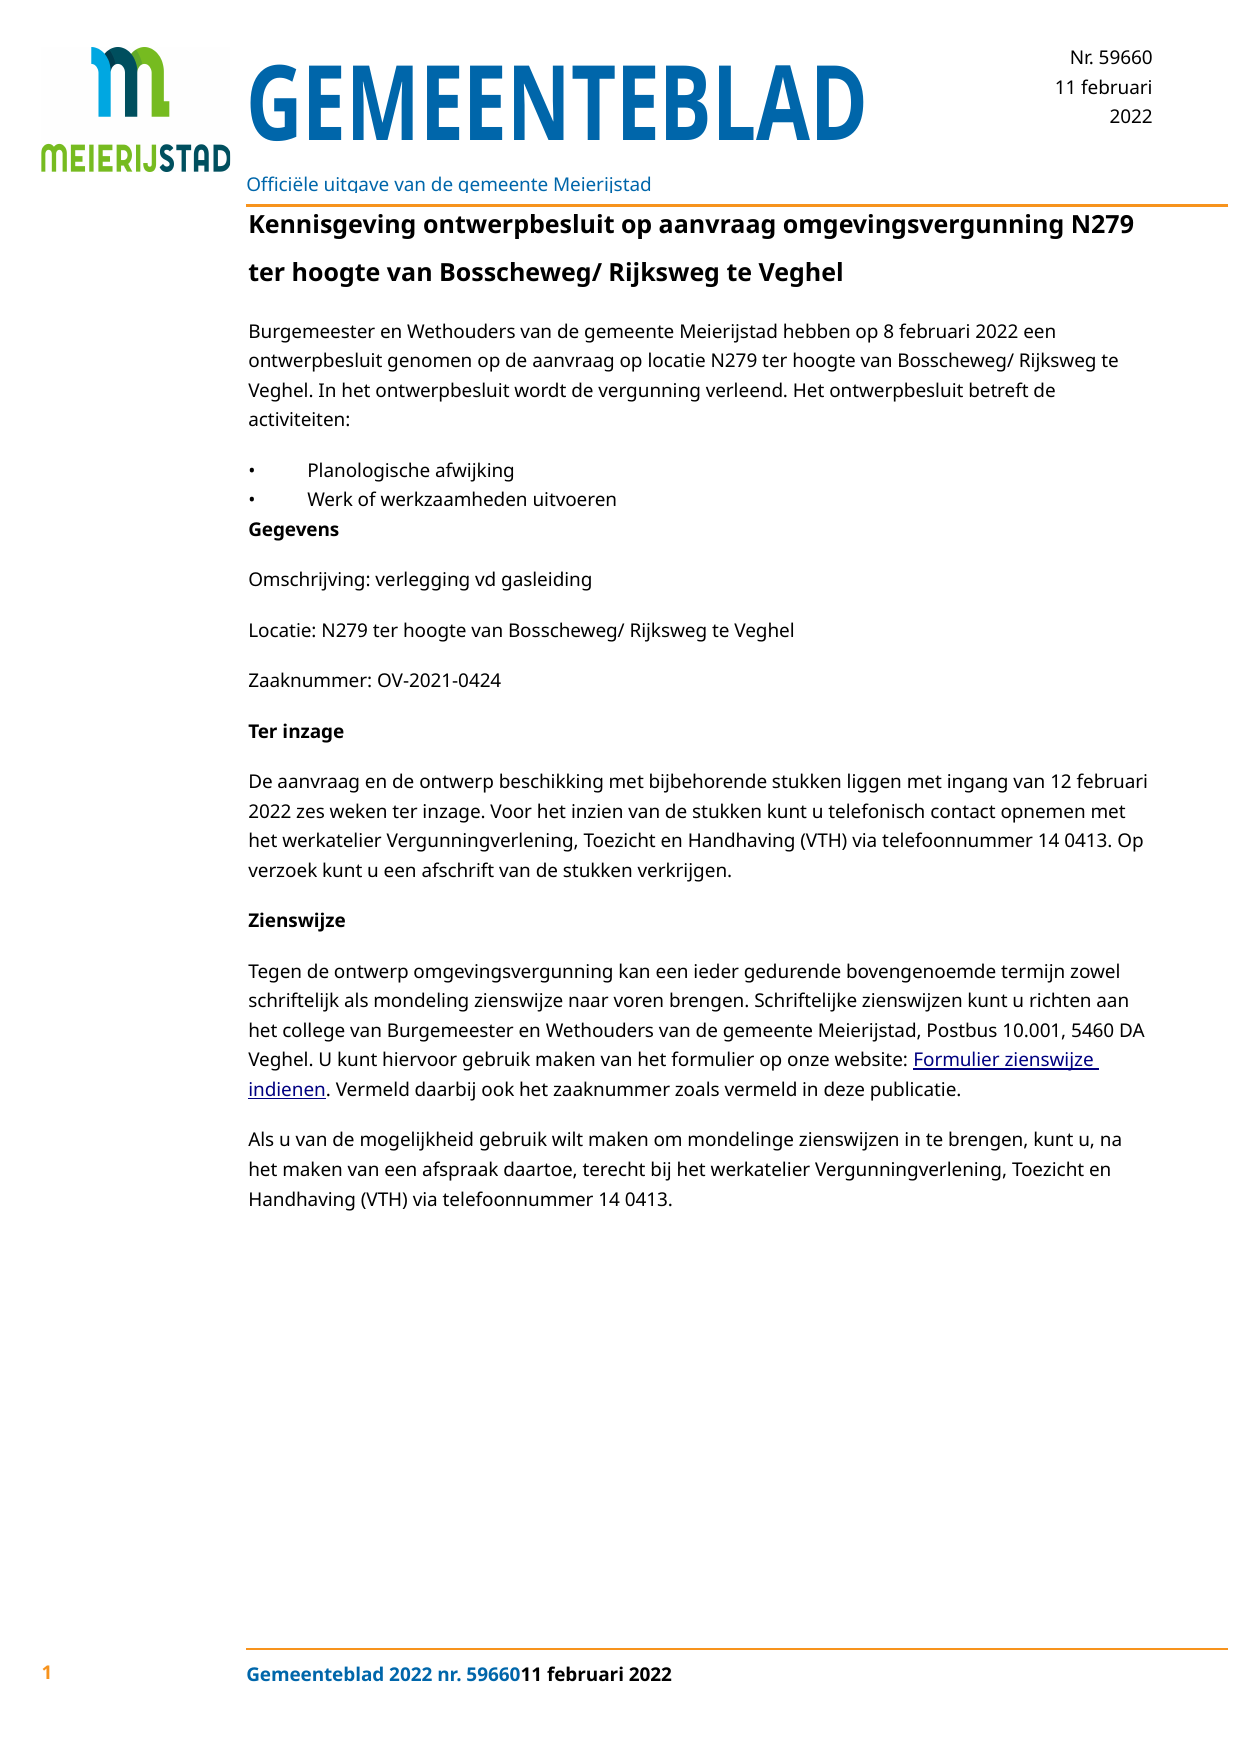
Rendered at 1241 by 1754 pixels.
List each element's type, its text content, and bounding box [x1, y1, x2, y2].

list Werk of werkzaamheden uitvoeren [248, 487, 1152, 512]
text Als u van de mogelijkheid gebruik wilt maken om mondelinge zienswijzen in te brengen, kunt u, na het maken van een afspraak daartoe, terecht bij het werkatelier Vergunningverlening, Toezicht en Handhaving (VTH) via telefoonnummer 14 0413. [248, 1127, 1152, 1212]
text Tegen de ontwerp omgevingsvergunning kan een ieder gedurende bovengenoemde termijn zowel schriftelijk als mondeling zienswijze naar voren brengen. Schriftelijke zienswijzen kunt u richten aan het college van Burgemeester en Wethouders van de gemeente Meierijstad, Postbus 10.001, 5460 DA Veghel. U kunt hiervoor gebruik maken van het formulier op onze website: Formulier zienswijze indienen. Vermeld daarbij ook het zaaknummer zoals vermeld in deze publicatie. [248, 958, 1152, 1102]
text Zienswijze [248, 907, 1152, 933]
list Planologische afwijking [248, 457, 1152, 483]
text De aanvraag en de ontwerp beschikking met bijbehorende stukken liggen met ingang van 12 februari 2022 zes weken ter inzage. Voor het inzien van de stukken kunt u telefonisch contact opnemen met het werkatelier Vergunningverlening, Toezicht en Handhaving (VTH) via telefoonnummer 14 0413. Op verzoek kunt u een afschrift van de stukken verkrijgen. [248, 768, 1152, 883]
text Ter inzage [248, 718, 1152, 744]
text Kennisgeving ontwerpbesluit op aanvraag omgevingsvergunning N279 ter hoogte van Bosscheweg/ Rijksweg te Veghel [248, 207, 1152, 288]
text Gegevens [248, 516, 1152, 542]
text Burgemeester en Wethouders van de gemeente Meierijstad hebben op 8 februari 2022 een ontwerpbesluit genomen op de aanvraag op locatie N279 ter hoogte van Bosscheweg/ Rijksweg te Veghel. In het ontwerpbesluit wordt de vergunning verleend. Het ontwerpbesluit betreft de activiteiten: [248, 318, 1152, 432]
text Omschrijving: verlegging vd gasleiding [248, 567, 1152, 592]
picture [41, 47, 231, 172]
text Zaaknummer: OV-2021-0424 [248, 667, 1152, 693]
text Locatie: N279 ter hoogte van Bosscheweg/ Rijksweg te Veghel [248, 617, 1152, 643]
